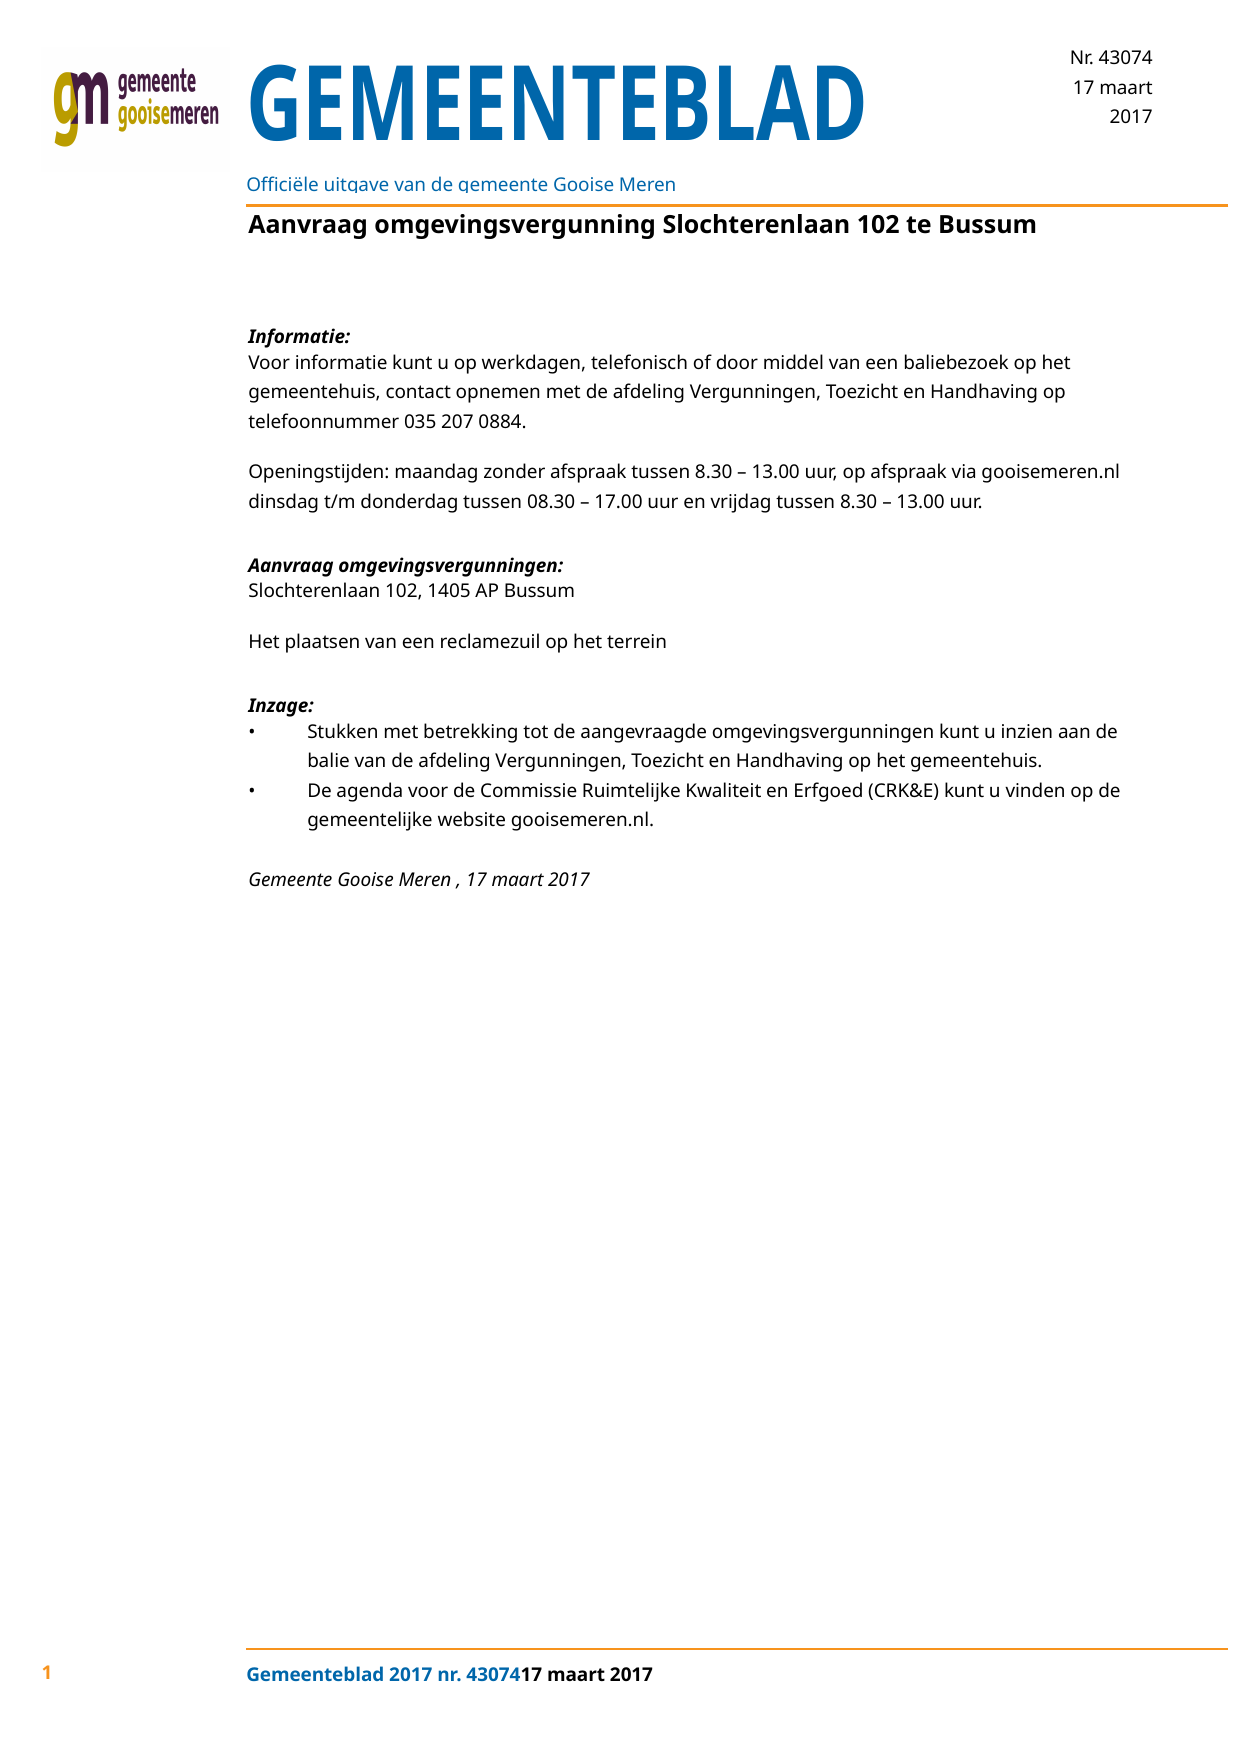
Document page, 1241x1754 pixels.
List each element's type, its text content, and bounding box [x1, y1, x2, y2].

text Inzage: [248, 692, 1152, 718]
text Voor informatie kunt u op werkdagen, telefonisch of door middel van een baliebezoek op het gemeentehuis, contact opnemen met de afdeling Vergunningen, Toezicht en Handhaving op telefoonnummer 035 207 0884. [248, 349, 1152, 434]
text Gemeente Gooise Meren , 17 maart 2017 [248, 866, 1152, 891]
text Het plaatsen van een reclamezuil op het terrein [248, 628, 1152, 654]
list De agenda voor de Commissie Ruimtelijke Kwaliteit en Erfgoed (CRK&E) kunt u vinden op de gemeentelijke website gooisemeren.nl. [248, 777, 1152, 832]
text Slochterenlaan 102, 1405 AP Bussum [248, 578, 1152, 603]
list Stukken met betrekking tot de aangevraagde omgevingsvergunningen kunt u inzien aan de balie van de afdeling Vergunningen, Toezicht en Handhaving op het gemeentehuis. [248, 718, 1152, 773]
text Aanvraag omgevingsvergunning Slochterenlaan 102 te Bussum [248, 207, 1152, 241]
picture [41, 47, 231, 172]
text Openingstijden: maandag zonder afspraak tussen 8.30 – 13.00 uur, op afspraak via gooisemeren.nl dinsdag t/m donderdag tussen 08.30 – 17.00 uur en vrijdag tussen 8.30 – 13.00 uur. [248, 458, 1152, 514]
text Aanvraag omgevingsvergunningen: [248, 552, 1152, 578]
text Informatie: [248, 323, 1152, 349]
